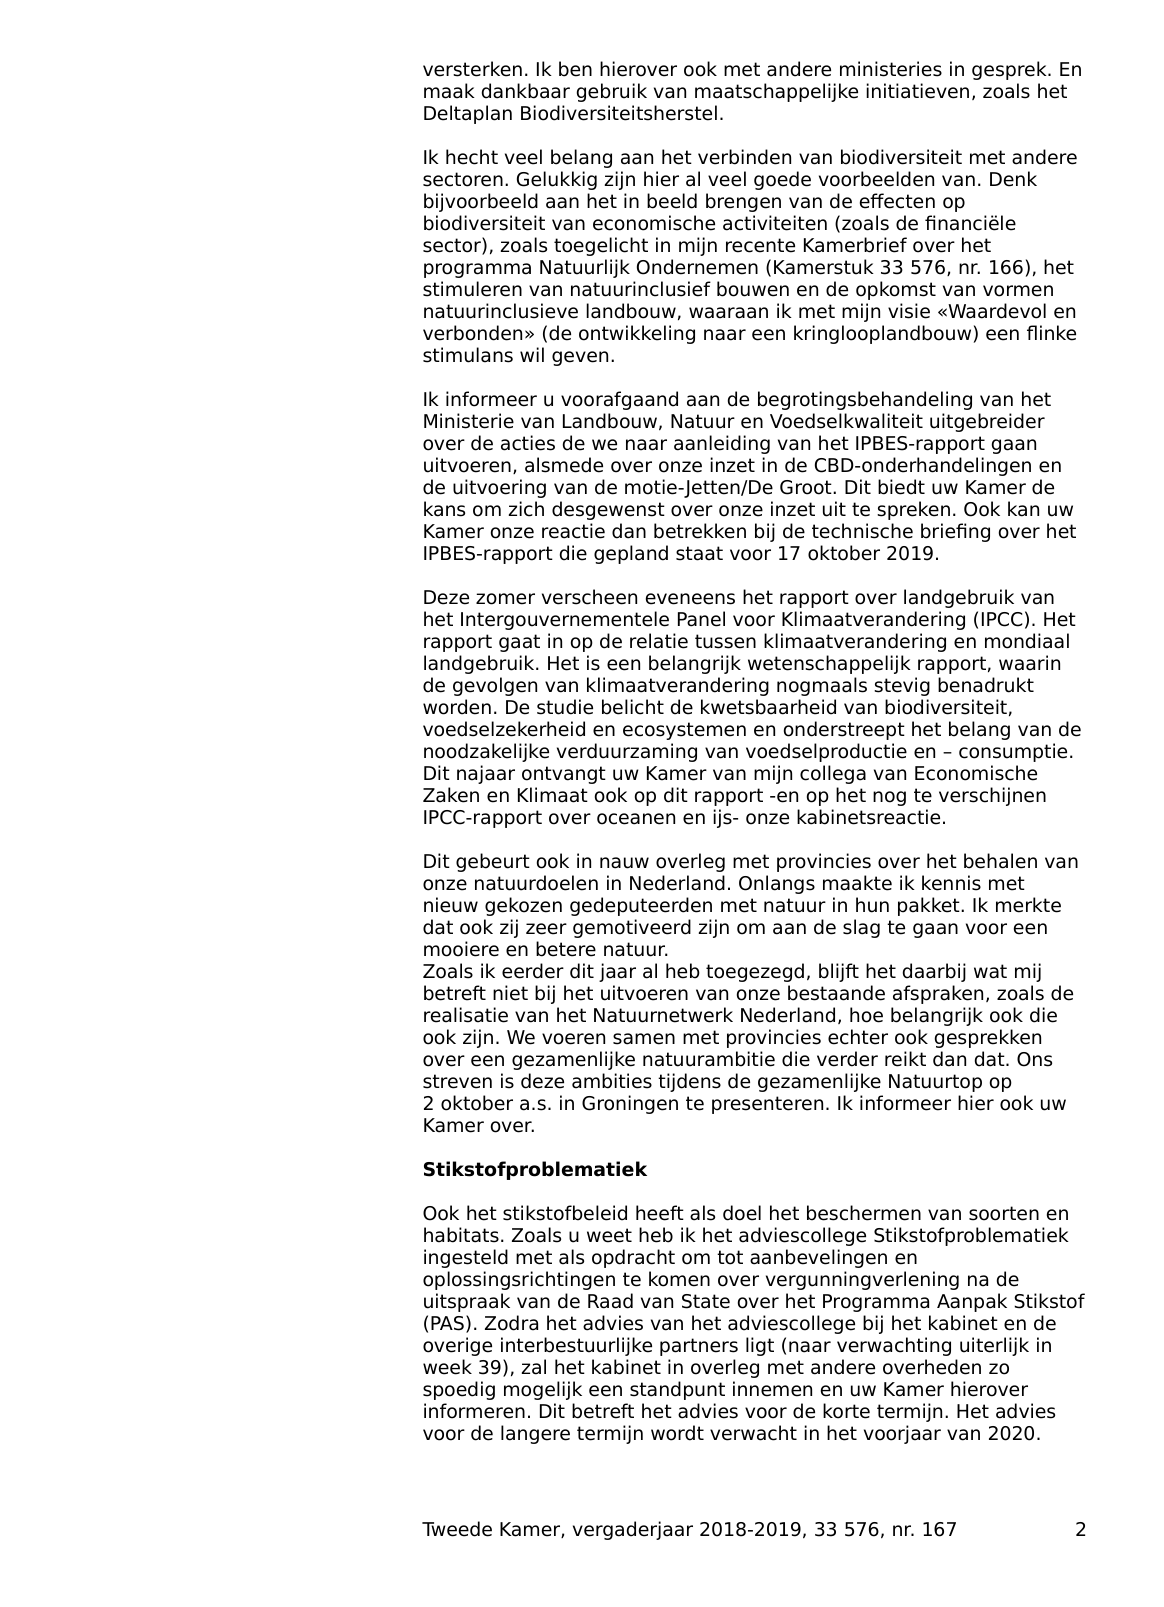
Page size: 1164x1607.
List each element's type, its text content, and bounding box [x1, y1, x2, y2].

text Ook het stikstofbeleid heeft als doel het beschermen van soorten en habitats. Zoals u weet heb ik het adviescollege Stikstofproblematiek ingesteld met als opdracht om tot aanbevelingen en oplossingsrichtingen te komen over vergunningverlening na de uitspraak van de Raad van State over het Programma Aanpak Stikstof (PAS). Zodra het advies van het adviescollege bij het kabinet en de overige interbestuurlijke partners ligt (naar verwachting uiterlijk in week 39), zal het kabinet in overleg met andere overheden zo spoedig mogelijk een standpunt innemen en uw Kamer hierover informeren. Dit betreft het advies voor de korte termijn. Het advies voor de langere termijn wordt verwacht in het voorjaar van 2020. [422, 1203, 1087, 1445]
text Deze zomer verscheen eveneens het rapport over landgebruik van het Intergouvernementele Panel voor Klimaatverandering (IPCC). Het rapport gaat in op de relatie tussen klimaatverandering en mondiaal landgebruik. Het is een belangrijk wetenschappelijk rapport, waarin de gevolgen van klimaatverandering nogmaals stevig benadrukt worden. De studie belicht de kwetsbaarheid van biodiversiteit, voedselzekerheid en ecosystemen en onderstreept het belang van de noodzakelijke verduurzaming van voedselproductie en – consumptie. Dit najaar ontvangt uw Kamer van mijn collega van Economische Zaken en Klimaat ook op dit rapport -en op het nog te verschijnen IPCC-rapport over oceanen en ijs- onze kabinetsreactie. [422, 587, 1087, 829]
text versterken. Ik ben hierover ook met andere ministeries in gesprek. En maak dankbaar gebruik van maatschappelijke initiatieven, zoals het Deltaplan Biodiversiteitsherstel. [422, 59, 1087, 125]
subtitle Stikstofproblematiek [422, 1159, 1087, 1181]
text Ik informeer u voorafgaand aan de begrotingsbehandeling van het Ministerie van Landbouw, Natuur en Voedselkwaliteit uitgebreider over de acties de we naar aanleiding van het IPBES-rapport gaan uitvoeren, alsmede over onze inzet in de CBD-onderhandelingen en de uitvoering van de motie-Jetten/De Groot. Dit biedt uw Kamer de kans om zich desgewenst over onze inzet uit te spreken. Ook kan uw Kamer onze reactie dan betrekken bij de technische briefing over het IPBES-rapport die gepland staat voor 17 oktober 2019. [422, 389, 1087, 565]
text Dit gebeurt ook in nauw overleg met provincies over het behalen van onze natuurdoelen in Nederland. Onlangs maakte ik kennis met nieuw gekozen gedeputeerden met natuur in hun pakket. Ik merkte dat ook zij zeer gemotiveerd zijn om aan de slag te gaan voor een mooiere en betere natuur. [422, 851, 1087, 961]
text Zoals ik eerder dit jaar al heb toegezegd, blijft het daarbij wat mij betreft niet bij het uitvoeren van onze bestaande afspraken, zoals de realisatie van het Natuurnetwerk Nederland, hoe belangrijk ook die ook zijn. We voeren samen met provincies echter ook gesprekken over een gezamenlijke natuurambitie die verder reikt dan dat. Ons streven is deze ambities tijdens de gezamenlijke Natuurtop op 2 oktober a.s. in Groningen te presenteren. Ik informeer hier ook uw Kamer over. [422, 961, 1087, 1137]
text Ik hecht veel belang aan het verbinden van biodiversiteit met andere sectoren. Gelukkig zijn hier al veel goede voorbeelden van. Denk bijvoorbeeld aan het in beeld brengen van de effecten op biodiversiteit van economische activiteiten (zoals de financiële sector), zoals toegelicht in mijn recente Kamerbrief over het programma Natuurlijk Ondernemen (Kamerstuk 33 576, nr. 166), het stimuleren van natuurinclusief bouwen en de opkomst van vormen natuurinclusieve landbouw, waaraan ik met mijn visie «Waardevol en verbonden» (de ontwikkeling naar een kringlooplandbouw) een flinke stimulans wil geven. [422, 147, 1087, 367]
